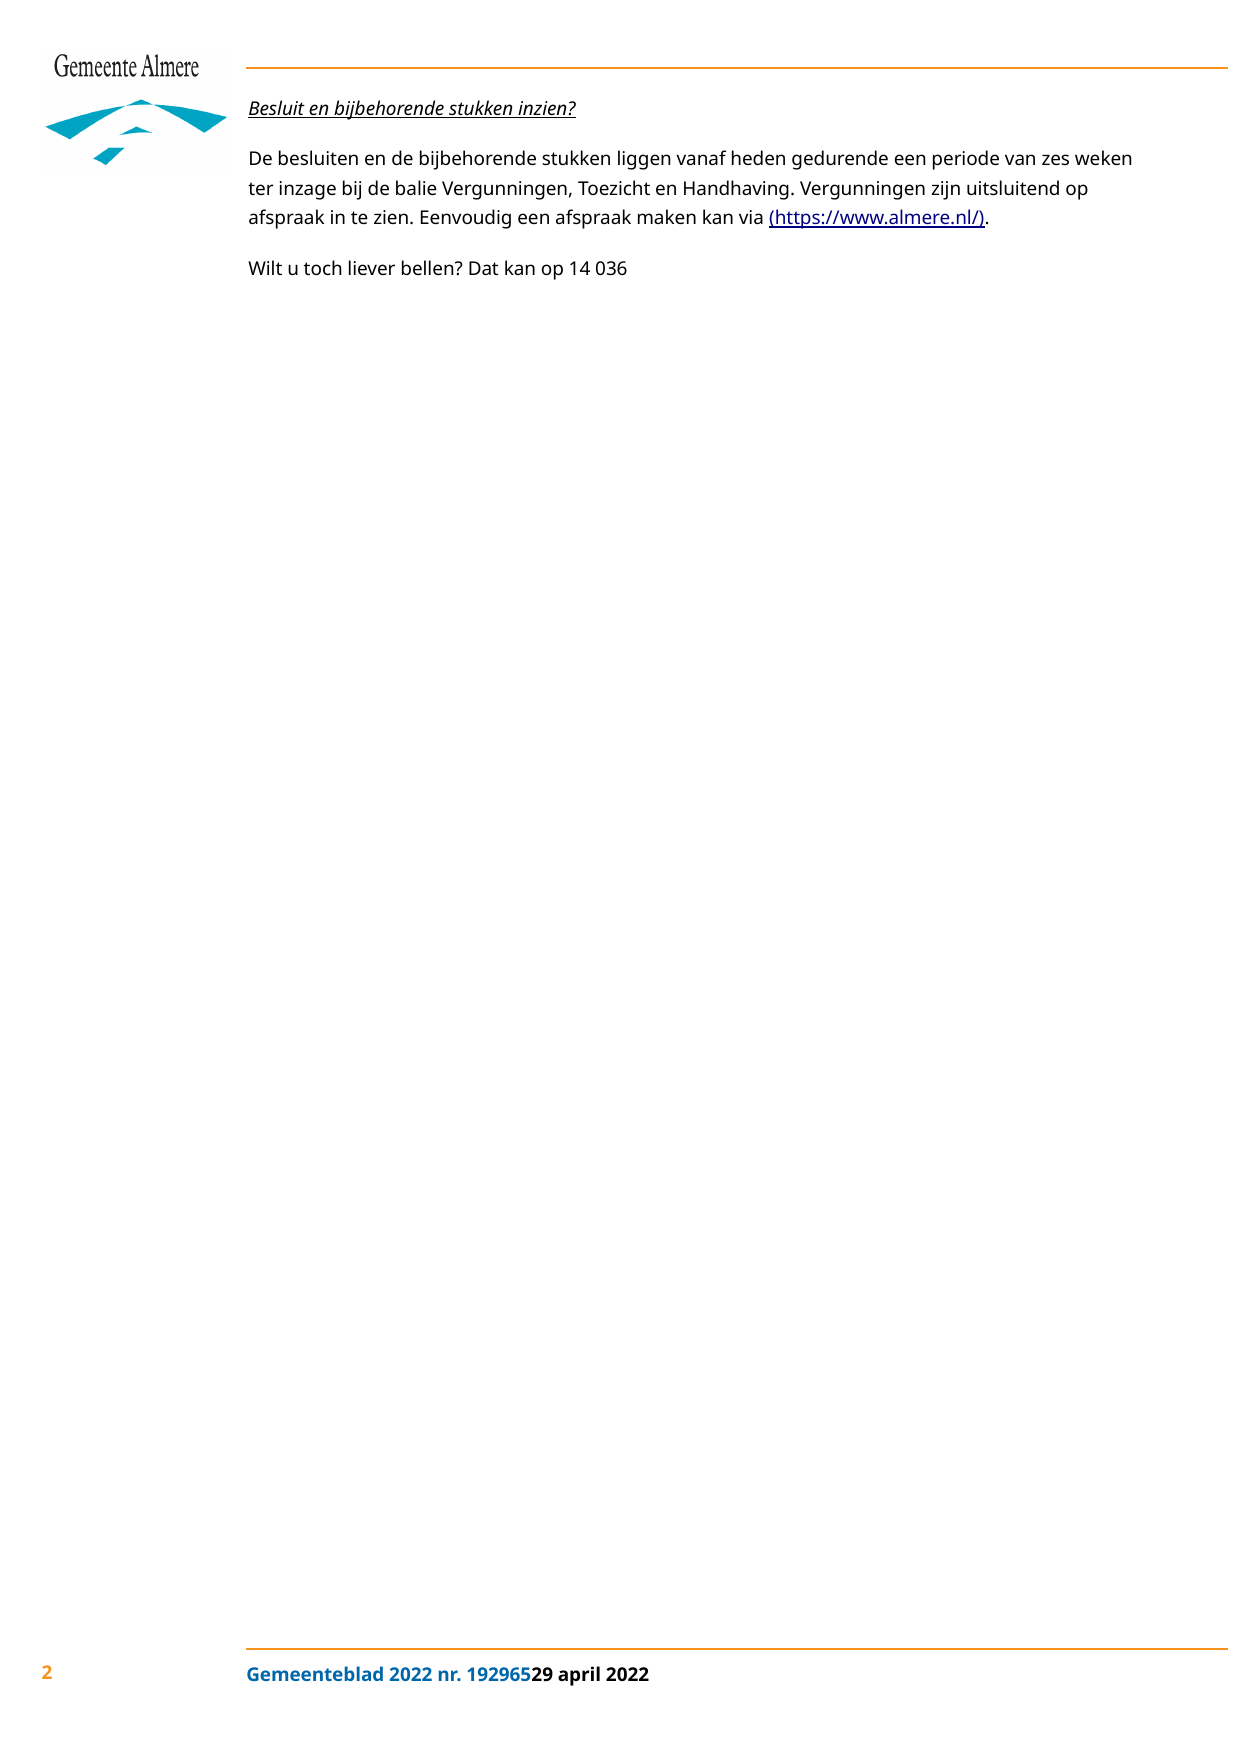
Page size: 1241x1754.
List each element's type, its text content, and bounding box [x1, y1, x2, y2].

text Besluit en bijbehorende stukken inzien? [248, 95, 1152, 121]
text De besluiten en de bijbehorende stukken liggen vanaf heden gedurende een periode van zes weken ter inzage bij de balie Vergunningen, Toezicht en Handhaving. Vergunningen zijn uitsluitend op afspraak in te zien. Eenvoudig een afspraak maken kan via (https://www.almere.nl/). [248, 145, 1152, 230]
picture [41, 47, 231, 172]
text Wilt u toch liever bellen? Dat kan op 14 036 [248, 255, 1152, 281]
